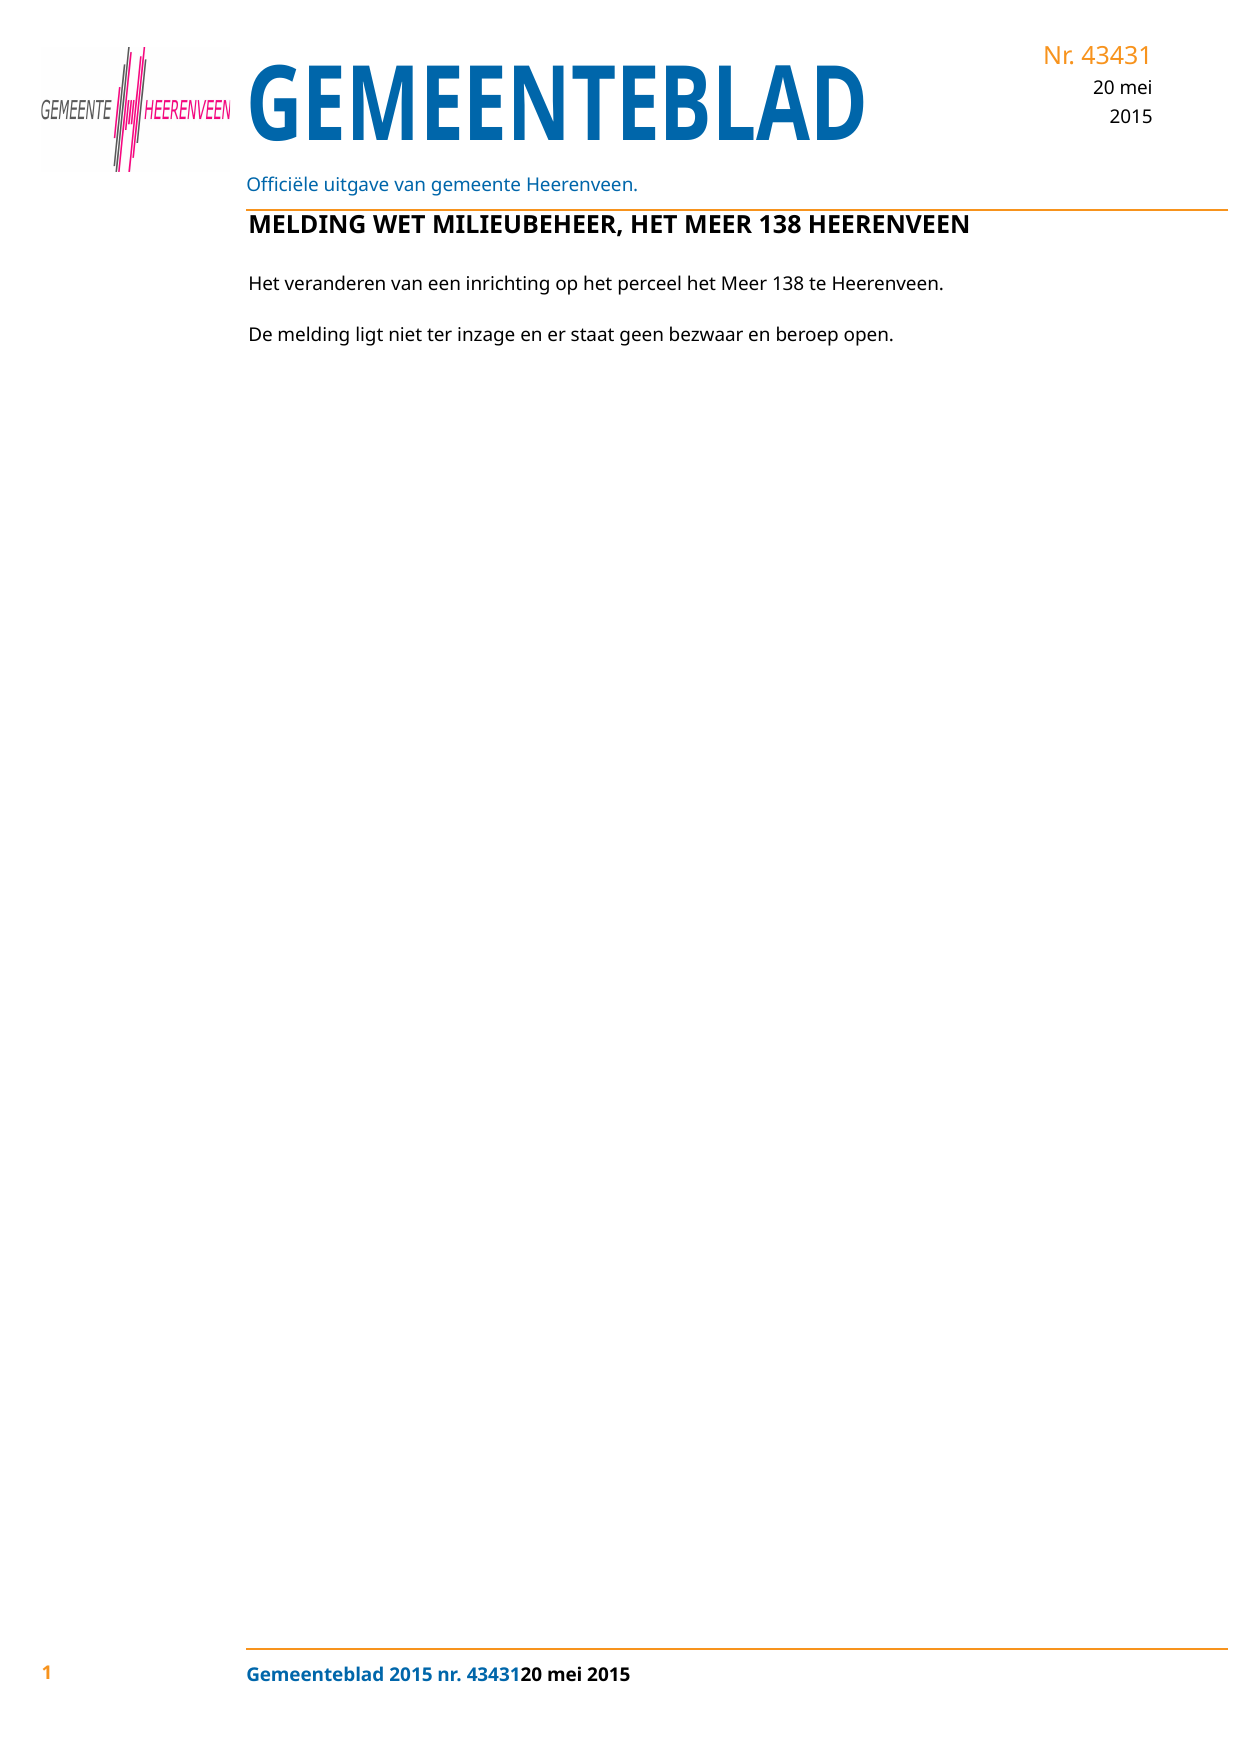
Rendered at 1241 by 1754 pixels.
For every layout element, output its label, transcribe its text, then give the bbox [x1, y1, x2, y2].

text Het veranderen van een inrichting op het perceel het Meer 138 te Heerenveen. [248, 270, 1152, 296]
text De melding ligt niet ter inzage en er staat geen bezwaar en beroep open. [248, 321, 1152, 346]
text MELDING WET MILIEUBEHEER, HET MEER 138 HEERENVEEN [248, 211, 1152, 241]
picture [41, 47, 231, 172]
